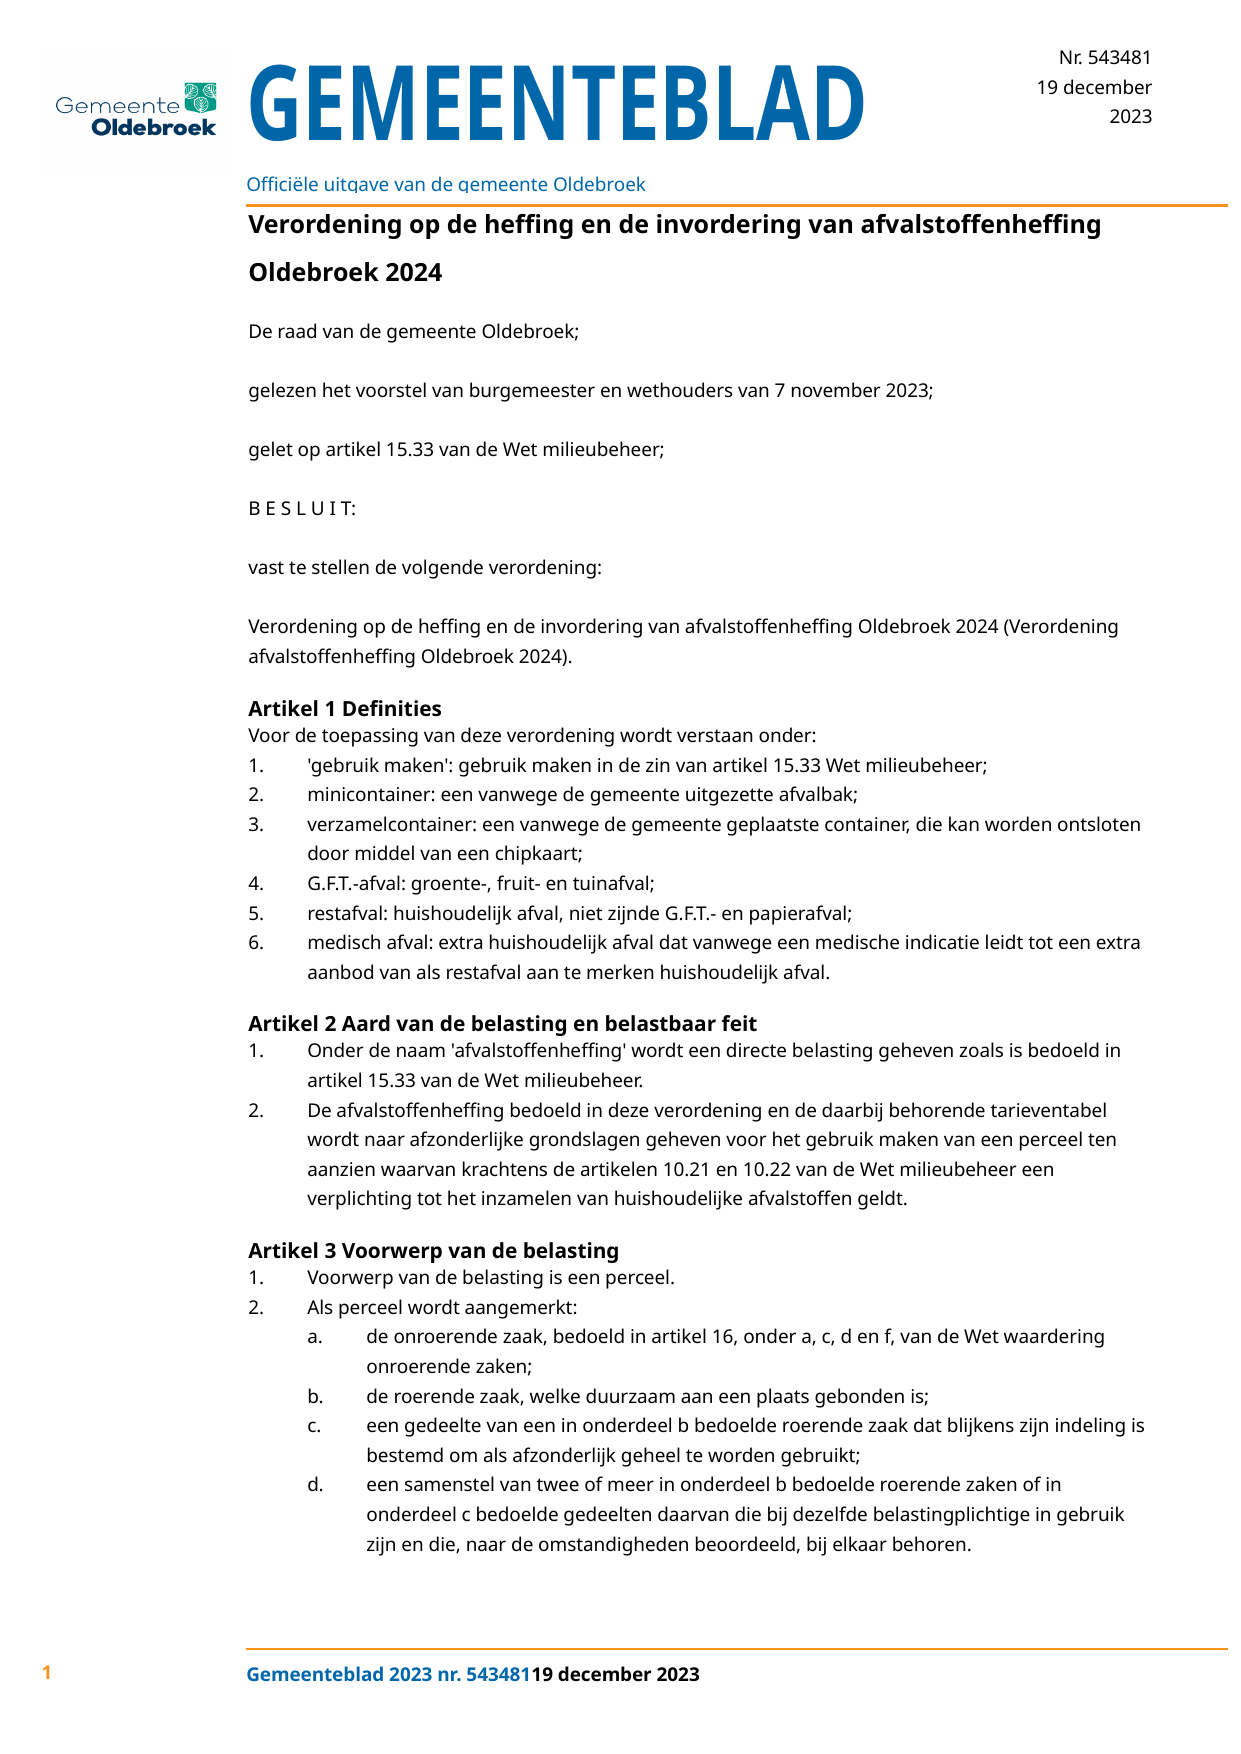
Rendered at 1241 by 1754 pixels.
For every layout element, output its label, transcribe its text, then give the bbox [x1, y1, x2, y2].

list een gedeelte van een in onderdeel b bedoelde roerende zaak dat blijkens zijn indeling is bestemd om als afzonderlijk geheel te worden gebruikt; [307, 1412, 1152, 1468]
list de roerende zaak, welke duurzaam aan een plaats gebonden is; [307, 1383, 1152, 1408]
list minicontainer: een vanwege de gemeente uitgezette afvalbak; [248, 781, 1152, 807]
text Verordening op de heffing en de invordering van afvalstoffenheffing Oldebroek 2024 (Verordening afvalstoffenheffing Oldebroek 2024). [248, 614, 1152, 669]
list Voorwerp van de belasting is een perceel. [248, 1264, 1152, 1290]
text Verordening op de heffing en de invordering van afvalstoffenheffing Oldebroek 2024 [248, 207, 1152, 288]
list de onroerende zaak, bedoeld in artikel 16, onder a, c, d en f, van de Wet waardering onroerende zaken; [307, 1324, 1152, 1379]
text B E S L U I T: [248, 495, 1152, 521]
list De afvalstoffenheffing bedoeld in deze verordening en de daarbij behorende tarieventabel wordt naar afzonderlijke grondslagen geheven voor het gebruik maken van een perceel ten aanzien waarvan krachtens de artikelen 10.21 en 10.22 van de Wet milieubeheer een verplichting tot het inzamelen van huishoudelijke afvalstoffen geldt. [248, 1097, 1152, 1211]
list restafval: huishoudelijk afval, niet zijnde G.F.T.- en papierafval; [248, 900, 1152, 925]
list een samenstel van twee of meer in onderdeel b bedoelde roerende zaken of in onderdeel c bedoelde gedeelten daarvan die bij dezelfde belastingplichtige in gebruik zijn en die, naar de omstandigheden beoordeeld, bij elkaar behoren. [307, 1472, 1152, 1556]
text gelezen het voorstel van burgemeester en wethouders van 7 november 2023; [248, 377, 1152, 403]
list G.F.T.-afval: groente-, fruit- en tuinafval; [248, 870, 1152, 896]
list Als perceel wordt aangemerkt: [248, 1294, 1152, 1320]
text Artikel 3 Voorwerp van de belasting [248, 1236, 1152, 1264]
list verzamelcontainer: een vanwege de gemeente geplaatste container, die kan worden ontsloten door middel van een chipkaart; [248, 811, 1152, 866]
text Artikel 2 Aard van de belasting en belastbaar feit [248, 1009, 1152, 1038]
list 'gebruik maken': gebruik maken in de zin van artikel 15.33 Wet milieubeheer; [248, 752, 1152, 777]
text Voor de toepassing van deze verordening wordt verstaan onder: [248, 722, 1152, 748]
text Artikel 1 Definities [248, 694, 1152, 722]
text vast te stellen de volgende verordening: [248, 554, 1152, 580]
picture [41, 47, 231, 172]
text De raad van de gemeente Oldebroek; [248, 318, 1152, 344]
list Onder de naam 'afvalstoffenheffing' wordt een directe belasting geheven zoals is bedoeld in artikel 15.33 van de Wet milieubeheer. [248, 1038, 1152, 1093]
list medisch afval: extra huishoudelijk afval dat vanwege een medische indicatie leidt tot een extra aanbod van als restafval aan te merken huishoudelijk afval. [248, 929, 1152, 984]
text gelet op artikel 15.33 van de Wet milieubeheer; [248, 436, 1152, 462]
